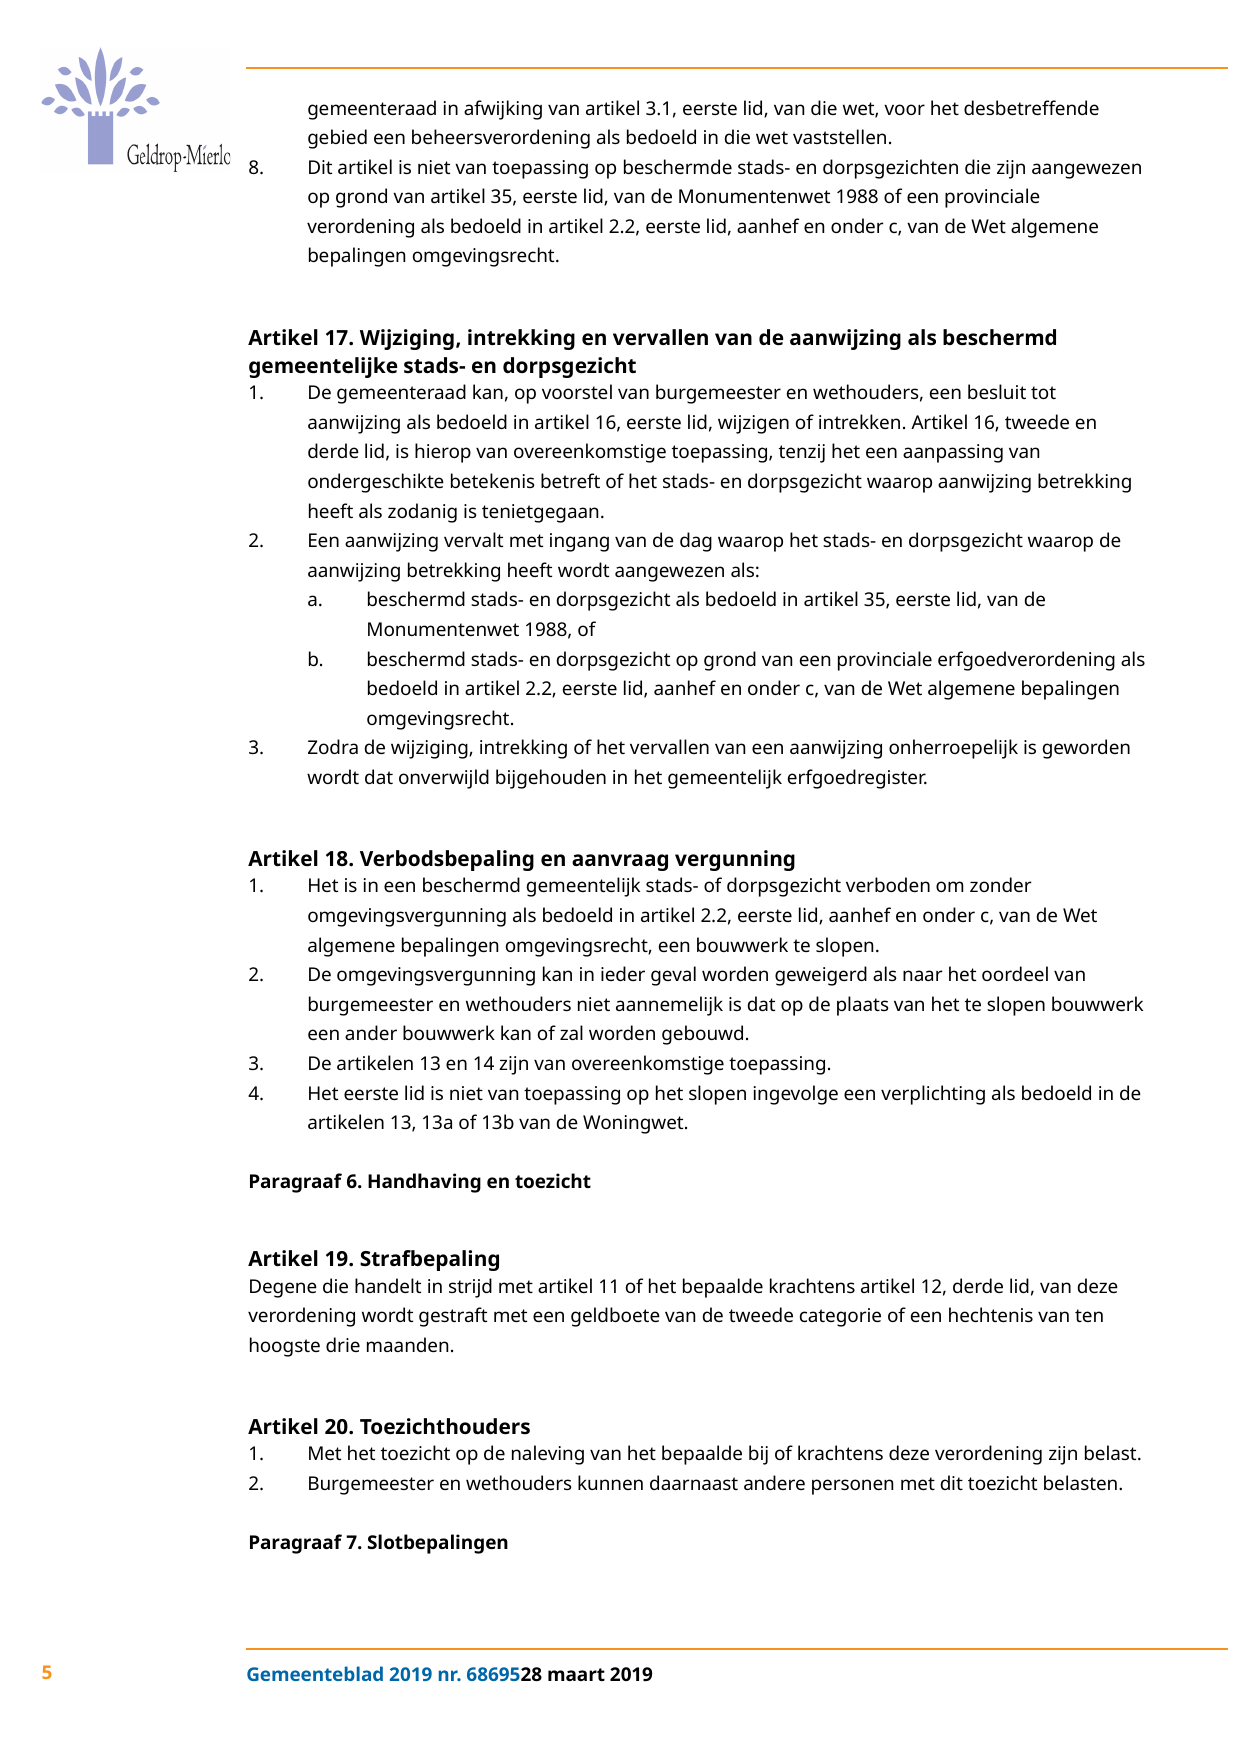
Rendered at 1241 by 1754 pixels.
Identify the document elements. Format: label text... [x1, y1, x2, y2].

list beschermd stads- en dorpsgezicht op grond van een provinciale erfgoedverordening als bedoeld in artikel 2.2, eerste lid, aanhef en onder c, van de Wet algemene bepalingen omgevingsrecht. [307, 646, 1152, 731]
text Artikel 18. Verbodsbepaling en aanvraag vergunning [248, 844, 1152, 873]
list Het eerste lid is niet van toepassing op het slopen ingevolge een verplichting als bedoeld in de artikelen 13, 13a of 13b van de Woningwet. [248, 1080, 1152, 1135]
text Degene die handelt in strijd met artikel 11 of het bepaalde krachtens artikel 12, derde lid, van deze verordening wordt gestraft met een geldboete van de tweede categorie of een hechtenis van ten hoogste drie maanden. [248, 1273, 1152, 1358]
list De omgevingsvergunning kan in ieder geval worden geweigerd als naar het oordeel van burgemeester en wethouders niet aannemelijk is dat op de plaats van het te slopen bouwwerk een ander bouwwerk kan of zal worden gebouwd. [248, 961, 1152, 1046]
list beschermd stads- en dorpsgezicht als bedoeld in artikel 35, eerste lid, van de Monumentenwet 1988, of [307, 587, 1152, 642]
text Paragraaf 7. Slotbepalingen [248, 1529, 1152, 1555]
text Paragraaf 6. Handhaving en toezicht [248, 1168, 1152, 1194]
picture [41, 47, 231, 172]
text Artikel 20. Toezichthouders [248, 1412, 1152, 1441]
list gemeenteraad in afwijking van artikel 3.1, eerste lid, van die wet, voor het desbetreffende gebied een beheersverordening als bedoeld in die wet vaststellen. [248, 95, 1152, 150]
list Dit artikel is niet van toepassing op beschermde stads- en dorpsgezichten die zijn aangewezen op grond van artikel 35, eerste lid, van de Monumentenwet 1988 of een provinciale verordening als bedoeld in artikel 2.2, eerste lid, aanhef en onder c, van de Wet algemene bepalingen omgevingsrecht. [248, 154, 1152, 268]
list De artikelen 13 en 14 zijn van overeenkomstige toepassing. [248, 1050, 1152, 1076]
text Artikel 17. Wijziging, intrekking en vervallen van de aanwijzing als beschermd gemeentelijke stads- en dorpsgezicht [248, 323, 1152, 379]
list Het is in een beschermd gemeentelijk stads- of dorpsgezicht verboden om zonder omgevingsvergunning als bedoeld in artikel 2.2, eerste lid, aanhef en onder c, van de Wet algemene bepalingen omgevingsrecht, een bouwwerk te slopen. [248, 873, 1152, 957]
list Met het toezicht op de naleving van het bepaalde bij of krachtens deze verordening zijn belast. [248, 1441, 1152, 1466]
text Artikel 19. Strafbepaling [248, 1244, 1152, 1273]
list Een aanwijzing vervalt met ingang van de dag waarop het stads- en dorpsgezicht waarop de aanwijzing betrekking heeft wordt aangewezen als: [248, 527, 1152, 583]
list Burgemeester en wethouders kunnen daarnaast andere personen met dit toezicht belasten. [248, 1470, 1152, 1496]
list De gemeenteraad kan, op voorstel van burgemeester en wethouders, een besluit tot aanwijzing als bedoeld in artikel 16, eerste lid, wijzigen of intrekken. Artikel 16, tweede en derde lid, is hierop van overeenkomstige toepassing, tenzij het een aanpassing van ondergeschikte betekenis betreft of het stads- en dorpsgezicht waarop aanwijzing betrekking heeft als zodanig is tenietgegaan. [248, 379, 1152, 524]
list Zodra de wijziging, intrekking of het vervallen van een aanwijzing onherroepelijk is geworden wordt dat onverwijld bijgehouden in het gemeentelijk erfgoedregister. [248, 734, 1152, 790]
